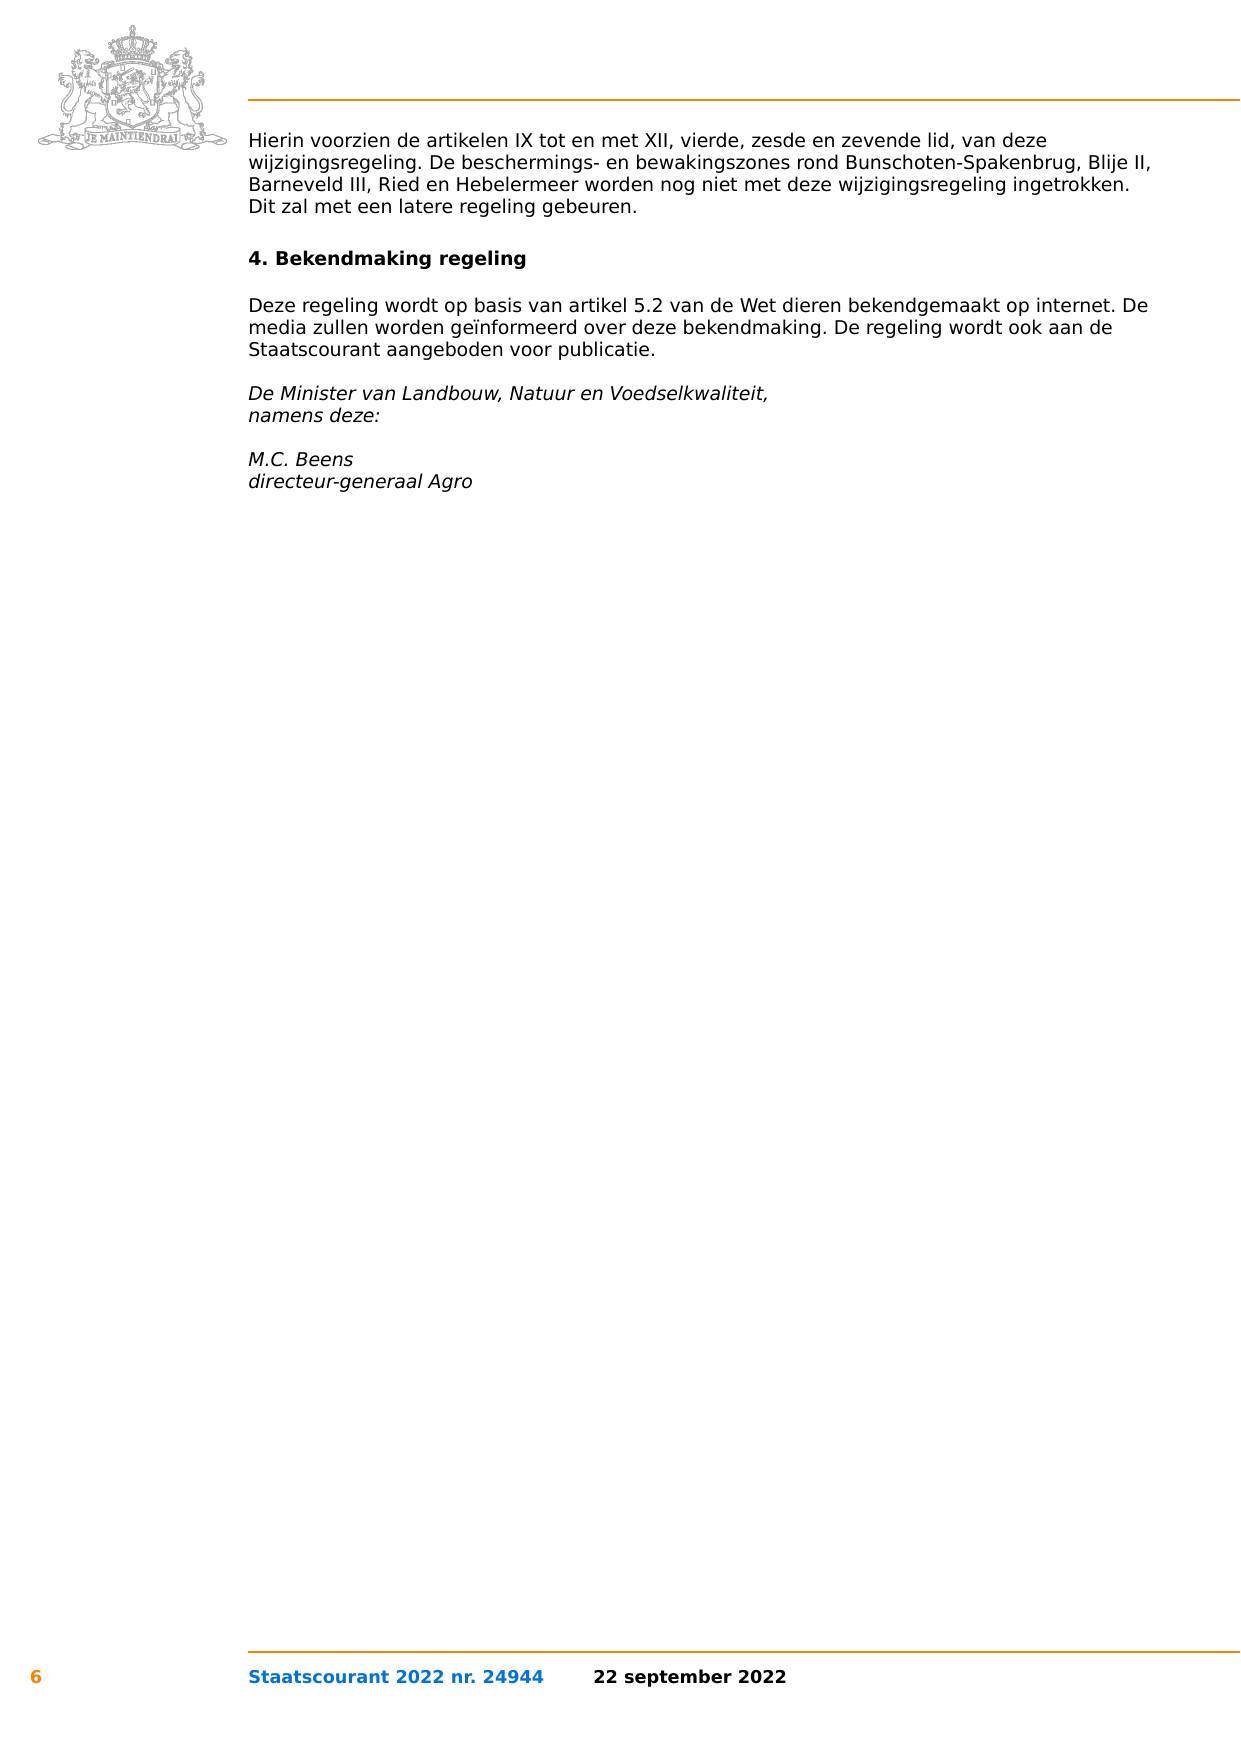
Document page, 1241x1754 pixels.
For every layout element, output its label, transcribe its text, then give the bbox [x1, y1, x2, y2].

text Deze regeling wordt op basis van artikel 5.2 van de Wet dieren bekendgemaakt op internet. De media zullen worden geïnformeerd over deze bekendmaking. De regeling wordt ook aan de Staatscourant aangeboden voor publicatie. [248, 295, 1163, 361]
picture [38, 25, 227, 150]
text Hierin voorzien de artikelen IX tot en met XII, vierde, zesde en zevende lid, van deze wijzigingsregeling. De beschermings- en bewakingszones rond Bunschoten-Spakenbrug, Blije II, Barneveld III, Ried en Hebelermeer worden nog niet met deze wijzigingsregeling ingetrokken. Dit zal met een latere regeling gebeuren. [248, 130, 1163, 218]
text De Minister van Landbouw, Natuur en Voedselkwaliteit, namens deze: M.C. Beens directeur-generaal Agro [248, 383, 1163, 492]
subtitle 4. Bekendmaking regeling [248, 248, 1163, 270]
